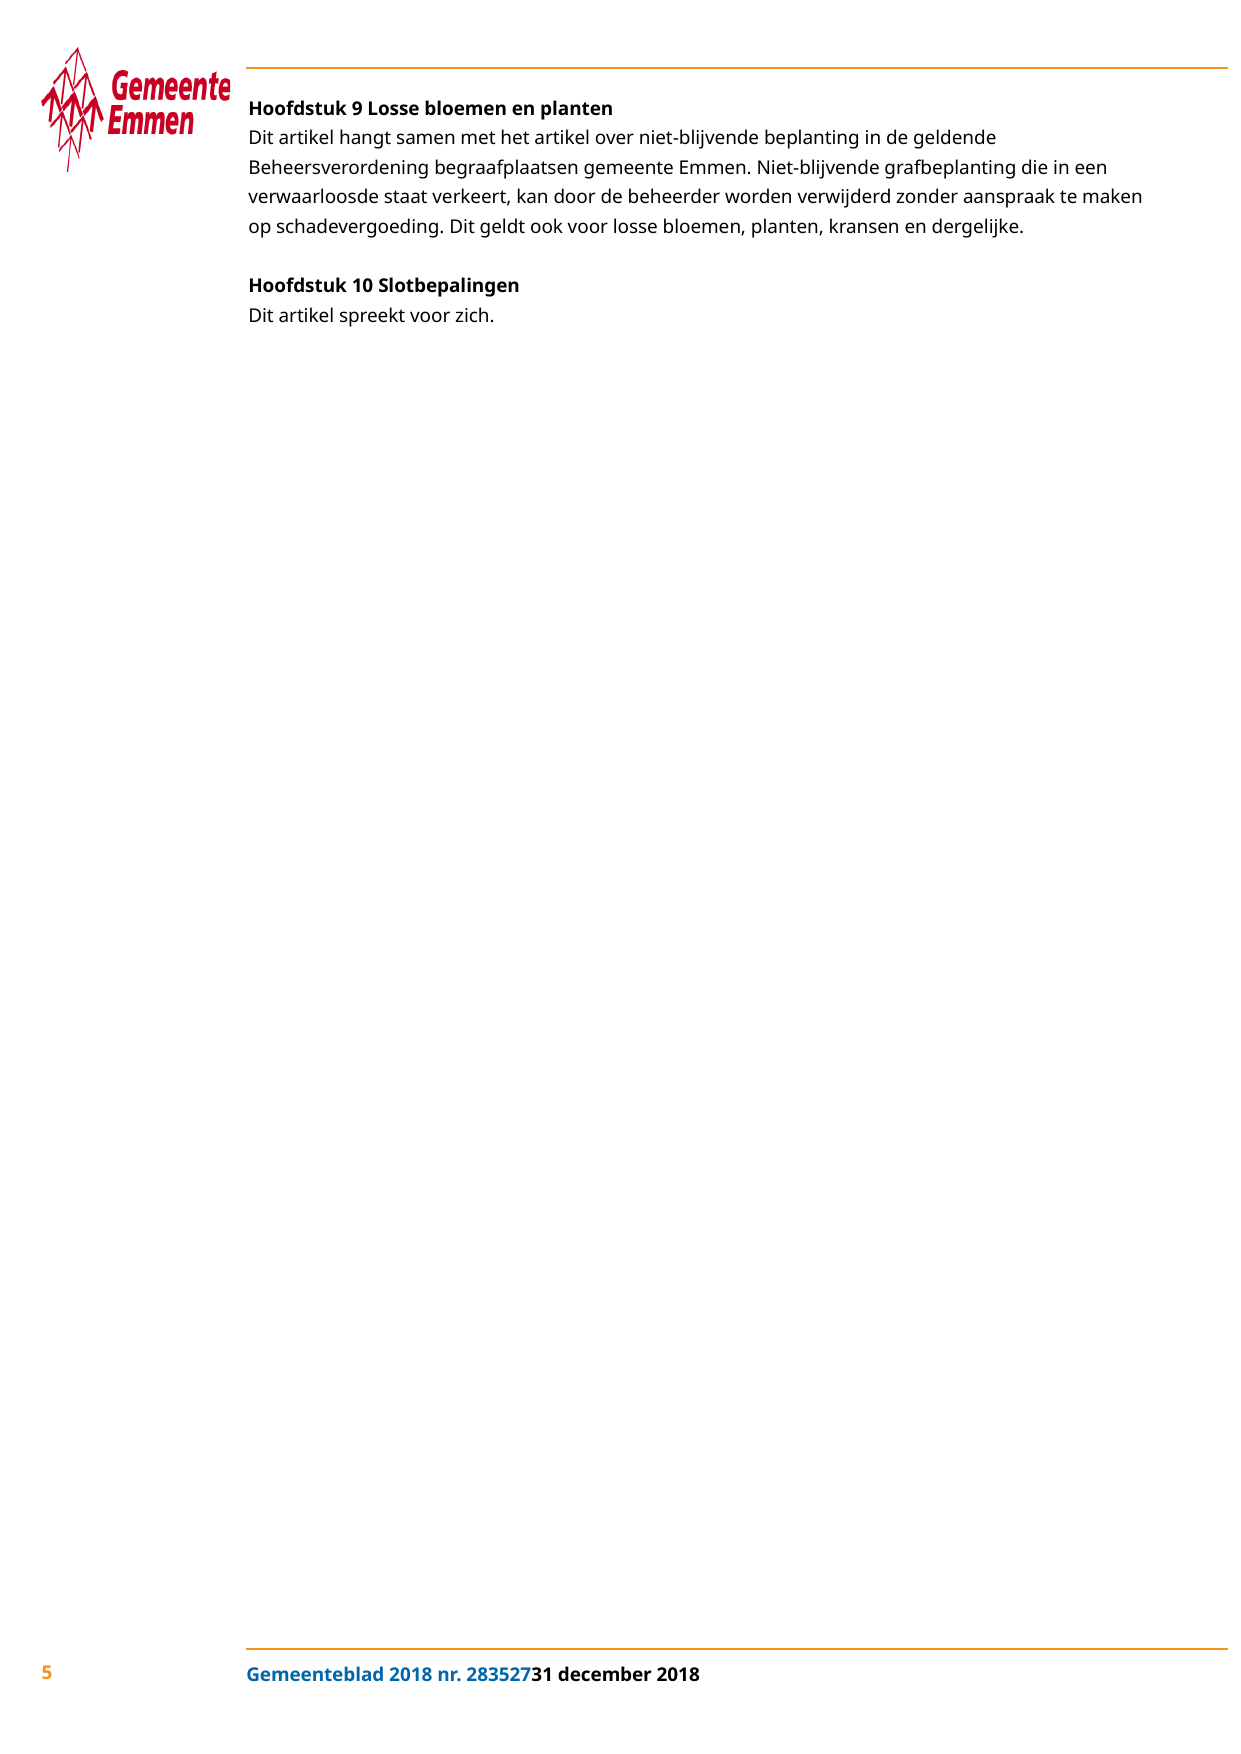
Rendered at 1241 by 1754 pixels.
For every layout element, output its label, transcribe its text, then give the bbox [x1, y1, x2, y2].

text Dit artikel spreekt voor zich. [248, 302, 1152, 328]
text Hoofdstuk 9 Losse bloemen en planten [248, 95, 1152, 121]
text Hoofdstuk 10 Slotbepalingen [248, 272, 1152, 298]
text Dit artikel hangt samen met het artikel over niet-blijvende beplanting in de geldende Beheersverordening begraafplaatsen gemeente Emmen. Niet-blijvende grafbeplanting die in een verwaarloosde staat verkeert, kan door de beheerder worden verwijderd zonder aanspraak te maken op schadevergoeding. Dit geldt ook voor losse bloemen, planten, kransen en dergelijke. [248, 124, 1152, 239]
picture [41, 47, 231, 172]
